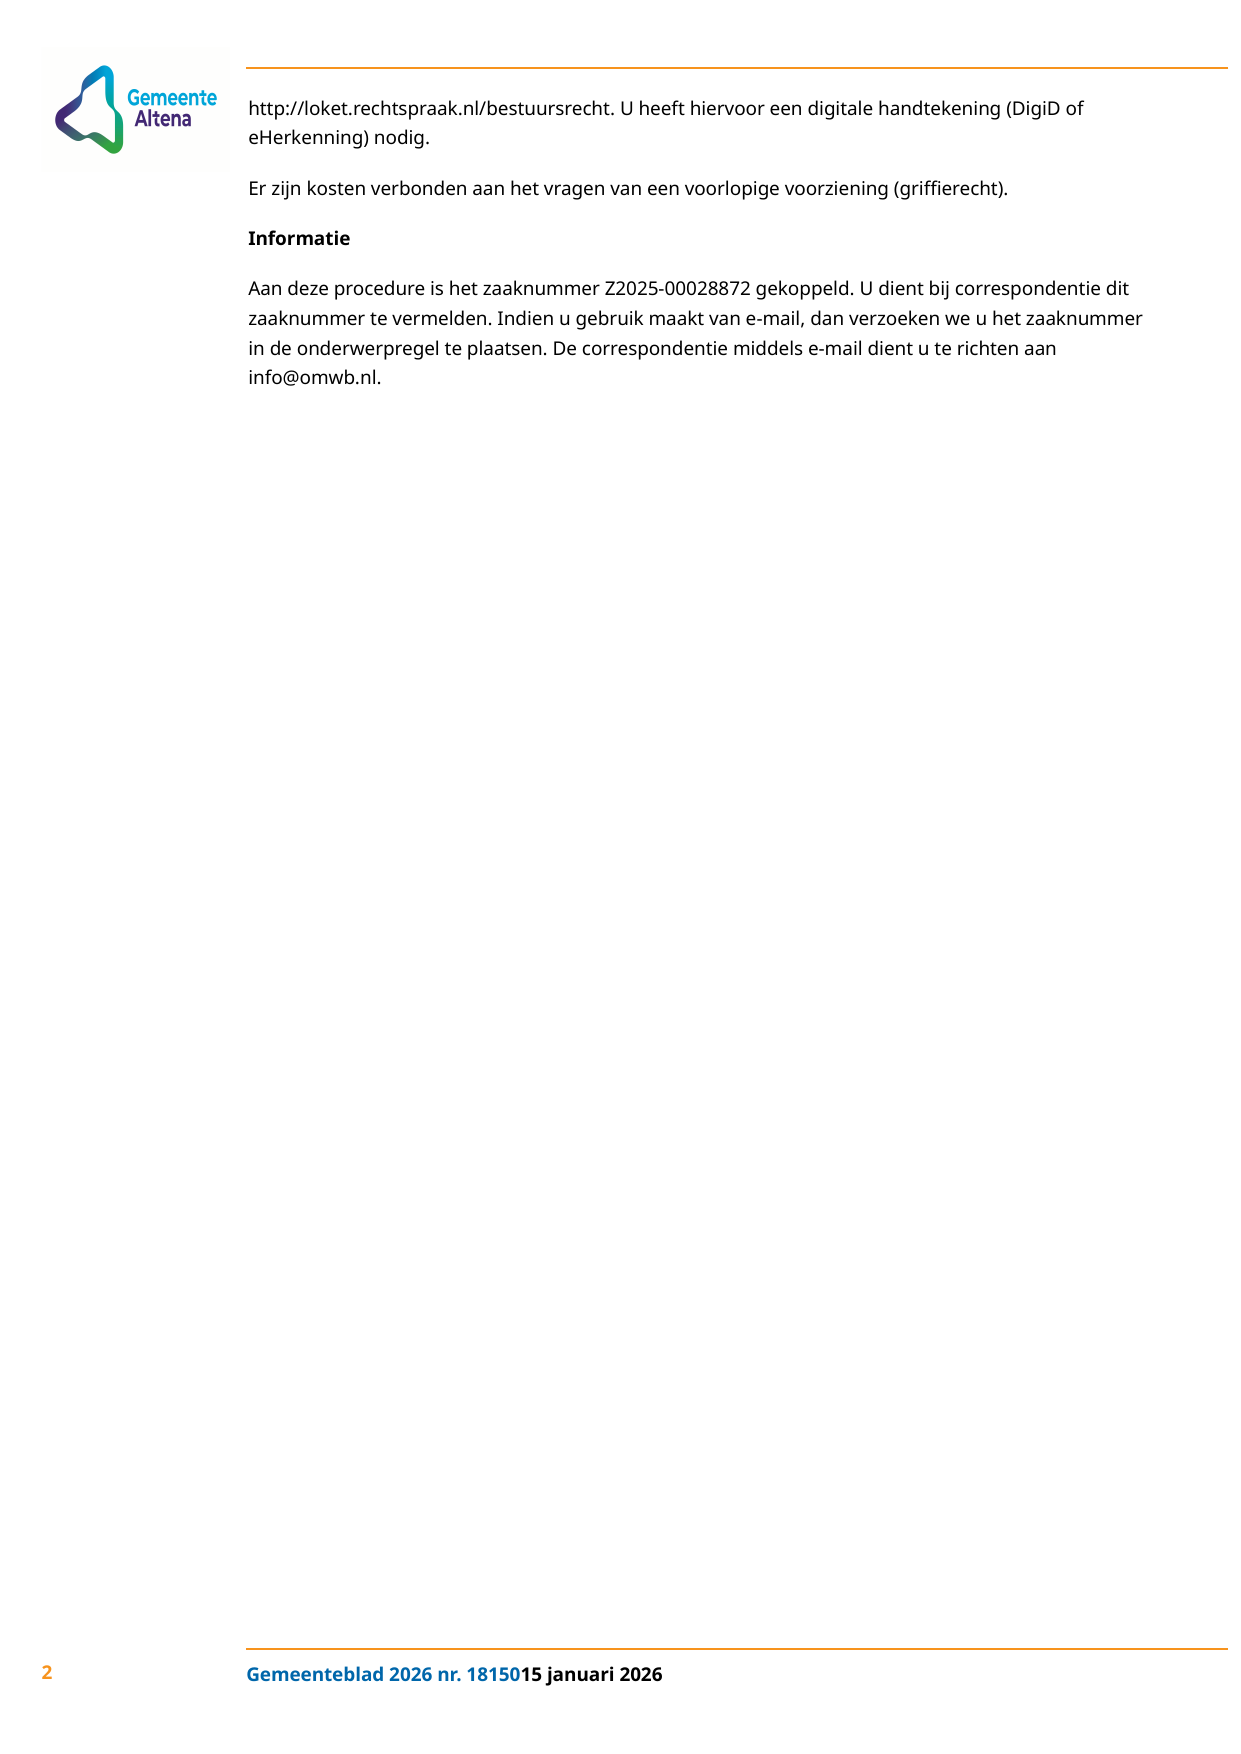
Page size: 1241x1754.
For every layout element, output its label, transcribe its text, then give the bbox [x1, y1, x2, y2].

text Aan deze procedure is het zaaknummer Z2025-00028872 gekoppeld. U dient bij correspondentie dit zaaknummer te vermelden. Indien u gebruik maakt van e-mail, dan verzoeken we u het zaaknummer in de onderwerpregel te plaatsen. De correspondentie middels e-mail dient u te richten aan info@omwb.nl. [248, 276, 1152, 390]
text http://loket.rechtspraak.nl/bestuursrecht. U heeft hiervoor een digitale handtekening (DigiD of eHerkenning) nodig. [248, 95, 1152, 150]
text Informatie [248, 225, 1152, 251]
picture [41, 47, 231, 172]
text Er zijn kosten verbonden aan het vragen van een voorlopige voorziening (griffierecht). [248, 175, 1152, 201]
